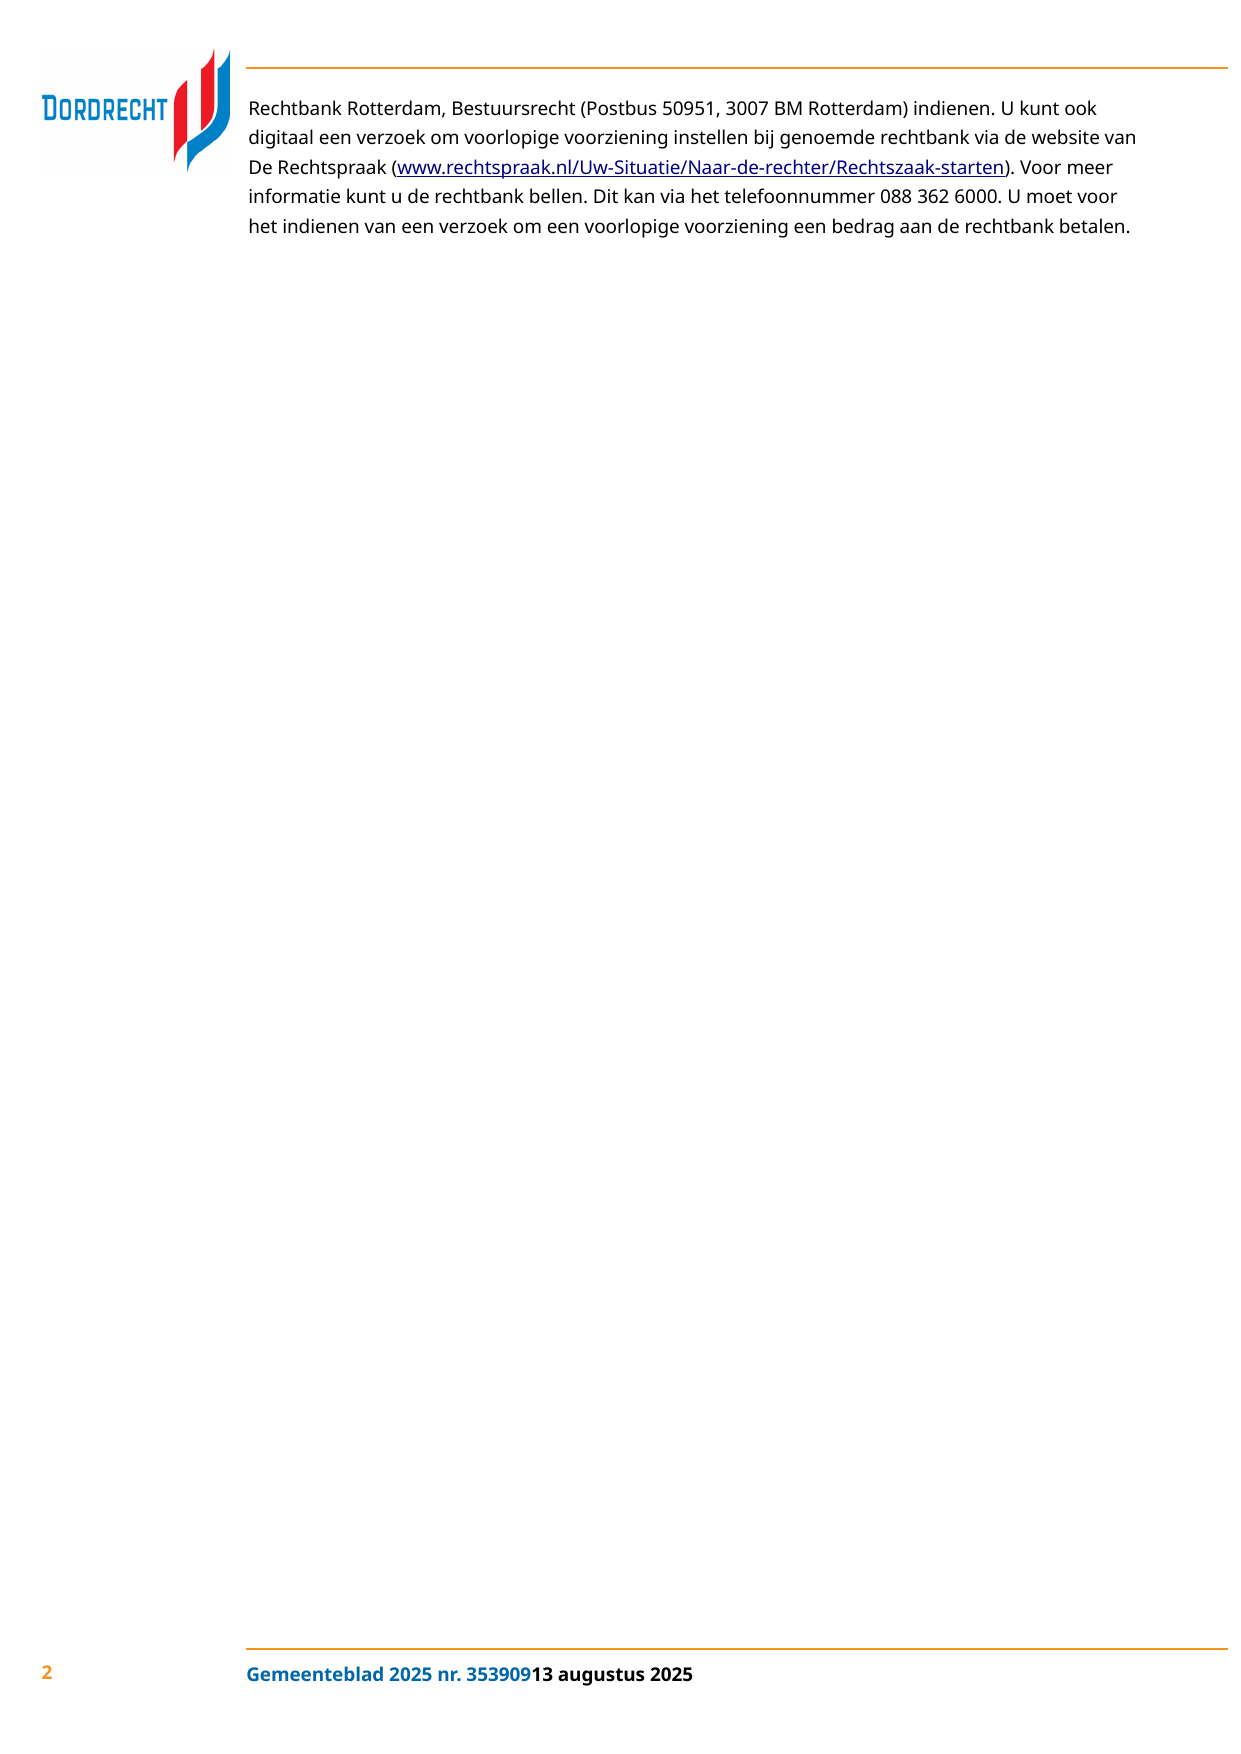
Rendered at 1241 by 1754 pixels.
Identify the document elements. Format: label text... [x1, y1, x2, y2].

text Rechtbank Rotterdam, Bestuursrecht (Postbus 50951, 3007 BM Rotterdam) indienen. U kunt ook digitaal een verzoek om voorlopige voorziening instellen bij genoemde rechtbank via de website van De Rechtspraak (www.rechtspraak.nl/Uw-Situatie/Naar-de-rechter/Rechtszaak-starten). Voor meer informatie kunt u de rechtbank bellen. Dit kan via het telefoonnummer 088 362 6000. U moet voor het indienen van een verzoek om een voorlopige voorziening een bedrag aan de rechtbank betalen. [248, 95, 1152, 239]
picture [41, 47, 231, 172]
